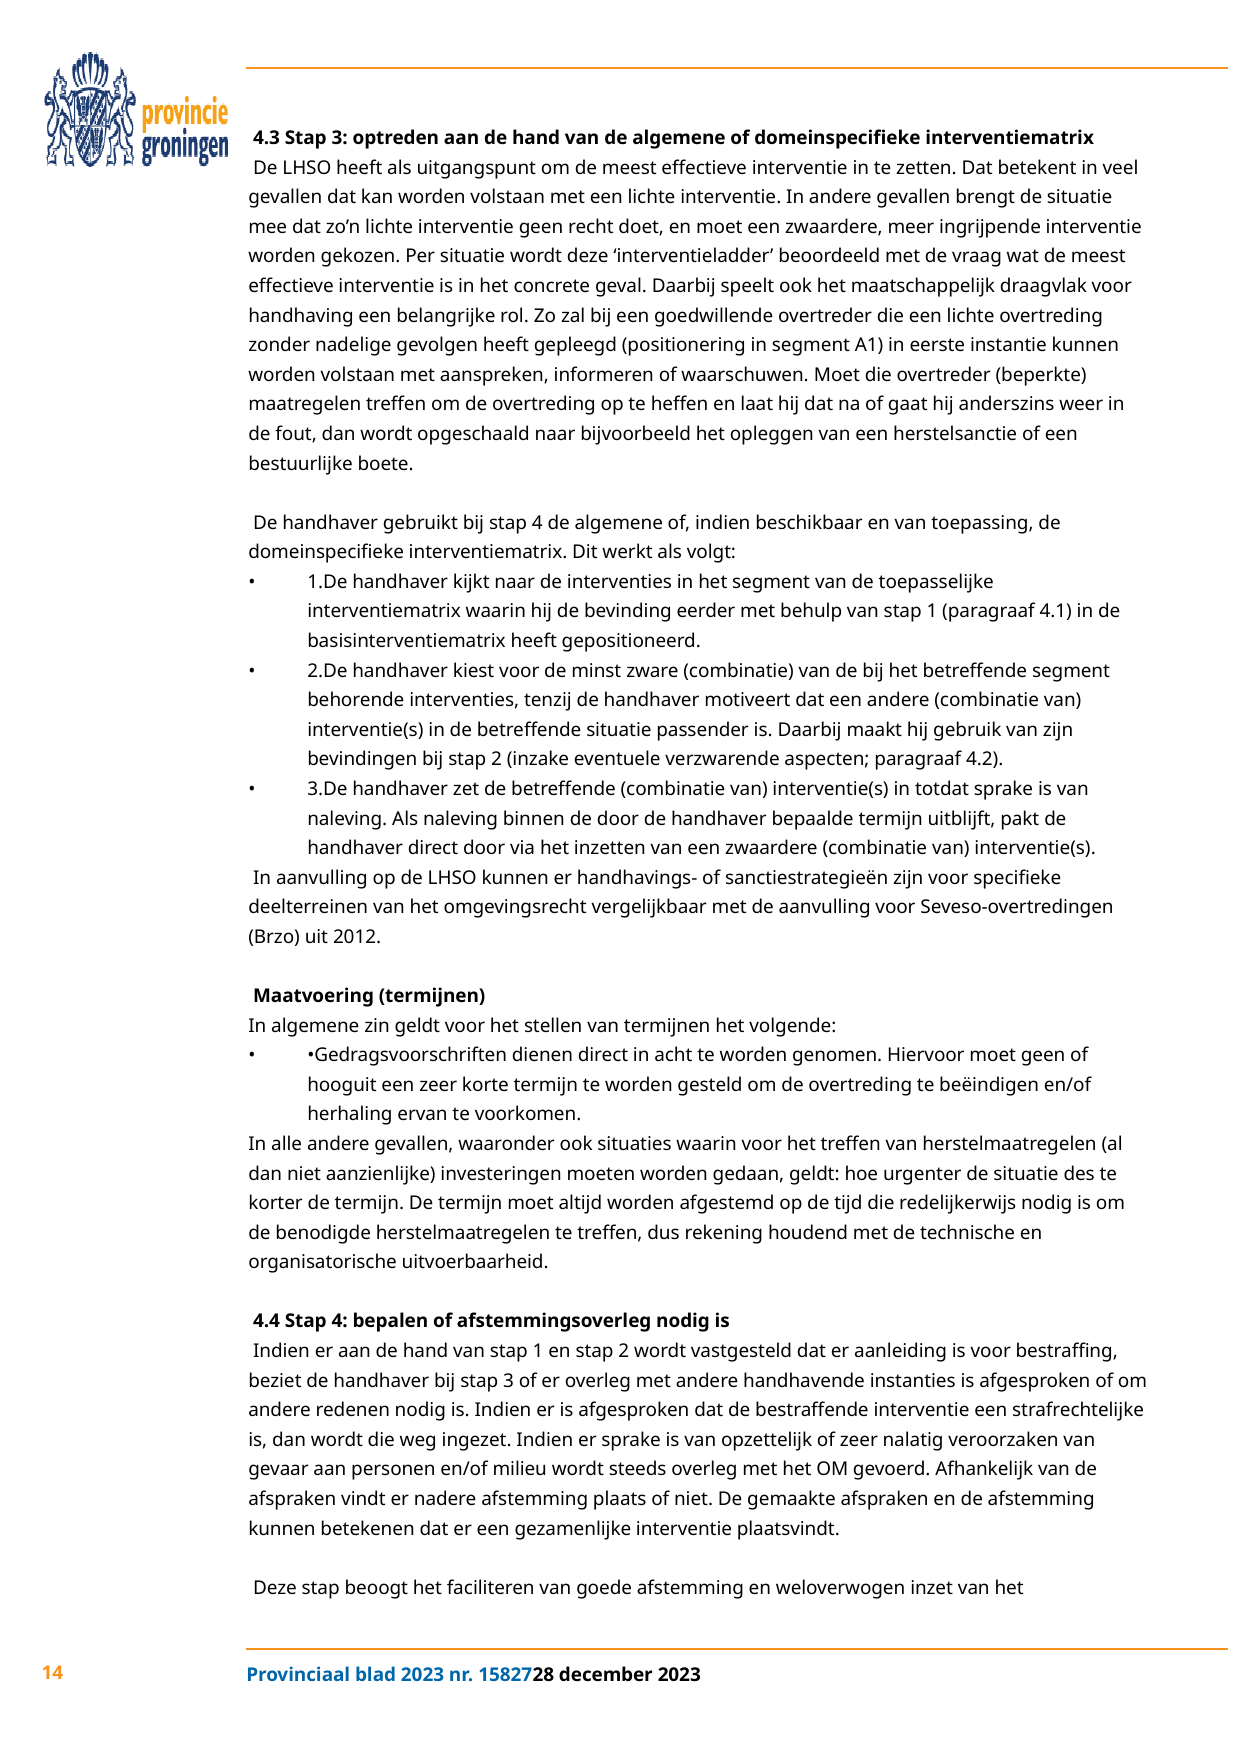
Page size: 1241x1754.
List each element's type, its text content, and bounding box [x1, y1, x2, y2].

text In aanvulling op de LHSO kunnen er handhavings- of sanctiestrategieën zijn voor specifieke deelterreinen van het omgevingsrecht vergelijkbaar met de aanvulling voor Seveso-overtredingen (Brzo) uit 2012. [248, 864, 1152, 949]
text 4.4 Stap 4: bepalen of afstemmingsoverleg nodig is [248, 1308, 1152, 1333]
text Deze stap beoogt het faciliteren van goede afstemming en weloverwogen inzet van het [248, 1574, 1152, 1600]
text Maatvoering (termijnen) [248, 982, 1152, 1008]
list 3.De handhaver zet de betreffende (combinatie van) interventie(s) in totdat sprake is van naleving. Als naleving binnen de door de handhaver bepaalde termijn uitblijft, pakt de handhaver direct door via het inzetten van een zwaardere (combinatie van) interventie(s). [248, 775, 1152, 860]
text Indien er aan de hand van stap 1 en stap 2 wordt vastgesteld dat er aanleiding is voor bestraffing, beziet de handhaver bij stap 3 of er overleg met andere handhavende instanties is afgesproken of om andere redenen nodig is. Indien er is afgesproken dat de bestraffende interventie een strafrechtelijke is, dan wordt die weg ingezet. Indien er sprake is van opzettelijk of zeer nalatig veroorzaken van gevaar aan personen en/of milieu wordt steeds overleg met het OM gevoerd. Afhankelijk van de afspraken vindt er nadere afstemming plaats of niet. De gemaakte afspraken en de afstemming kunnen betekenen dat er een gezamenlijke interventie plaatsvindt. [248, 1337, 1152, 1541]
text 4.3 Stap 3: optreden aan de hand van de algemene of domeinspecifieke interventiematrix [248, 124, 1152, 150]
picture [41, 47, 231, 172]
list 1.De handhaver kijkt naar de interventies in het segment van de toepasselijke interventiematrix waarin hij de bevinding eerder met behulp van stap 1 (paragraaf 4.1) in de basisinterventiematrix heeft gepositioneerd. [248, 568, 1152, 653]
text In alle andere gevallen, waaronder ook situaties waarin voor het treffen van herstelmaatregelen (al dan niet aanzienlijke) investeringen moeten worden gedaan, geldt: hoe urgenter de situatie des te korter de termijn. De termijn moet altijd worden afgestemd op de tijd die redelijkerwijs nodig is om de benodigde herstelmaatregelen te treffen, dus rekening houdend met de technische en organisatorische uitvoerbaarheid. [248, 1130, 1152, 1274]
text In algemene zin geldt voor het stellen van termijnen het volgende: [248, 1012, 1152, 1038]
list 2.De handhaver kiest voor de minst zware (combinatie) van de bij het betreffende segment behorende interventies, tenzij de handhaver motiveert dat een andere (combinatie van) interventie(s) in de betreffende situatie passender is. Daarbij maakt hij gebruik van zijn bevindingen bij stap 2 (inzake eventuele verzwarende aspecten; paragraaf 4.2). [248, 657, 1152, 771]
text De LHSO heeft als uitgangspunt om de meest effectieve interventie in te zetten. Dat betekent in veel gevallen dat kan worden volstaan met een lichte interventie. In andere gevallen brengt de situatie mee dat zo’n lichte interventie geen recht doet, en moet een zwaardere, meer ingrijpende interventie worden gekozen. Per situatie wordt deze ‘interventieladder’ beoordeeld met de vraag wat de meest effectieve interventie is in het concrete geval. Daarbij speelt ook het maatschappelijk draagvlak voor handhaving een belangrijke rol. Zo zal bij een goedwillende overtreder die een lichte overtreding zonder nadelige gevolgen heeft gepleegd (positionering in segment A1) in eerste instantie kunnen worden volstaan met aanspreken, informeren of waarschuwen. Moet die overtreder (beperkte) maatregelen treffen om de overtreding op te heffen en laat hij dat na of gaat hij anderszins weer in de fout, dan wordt opgeschaald naar bijvoorbeeld het opleggen van een herstelsanctie of een bestuurlijke boete. [248, 154, 1152, 476]
text De handhaver gebruikt bij stap 4 de algemene of, indien beschikbaar en van toepassing, de domeinspecifieke interventiematrix. Dit werkt als volgt: [248, 509, 1152, 564]
list •Gedragsvoorschriften dienen direct in acht te worden genomen. Hiervoor moet geen of hooguit een zeer korte termijn te worden gesteld om de overtreding te beëindigen en/of herhaling ervan te voorkomen. [248, 1041, 1152, 1126]
